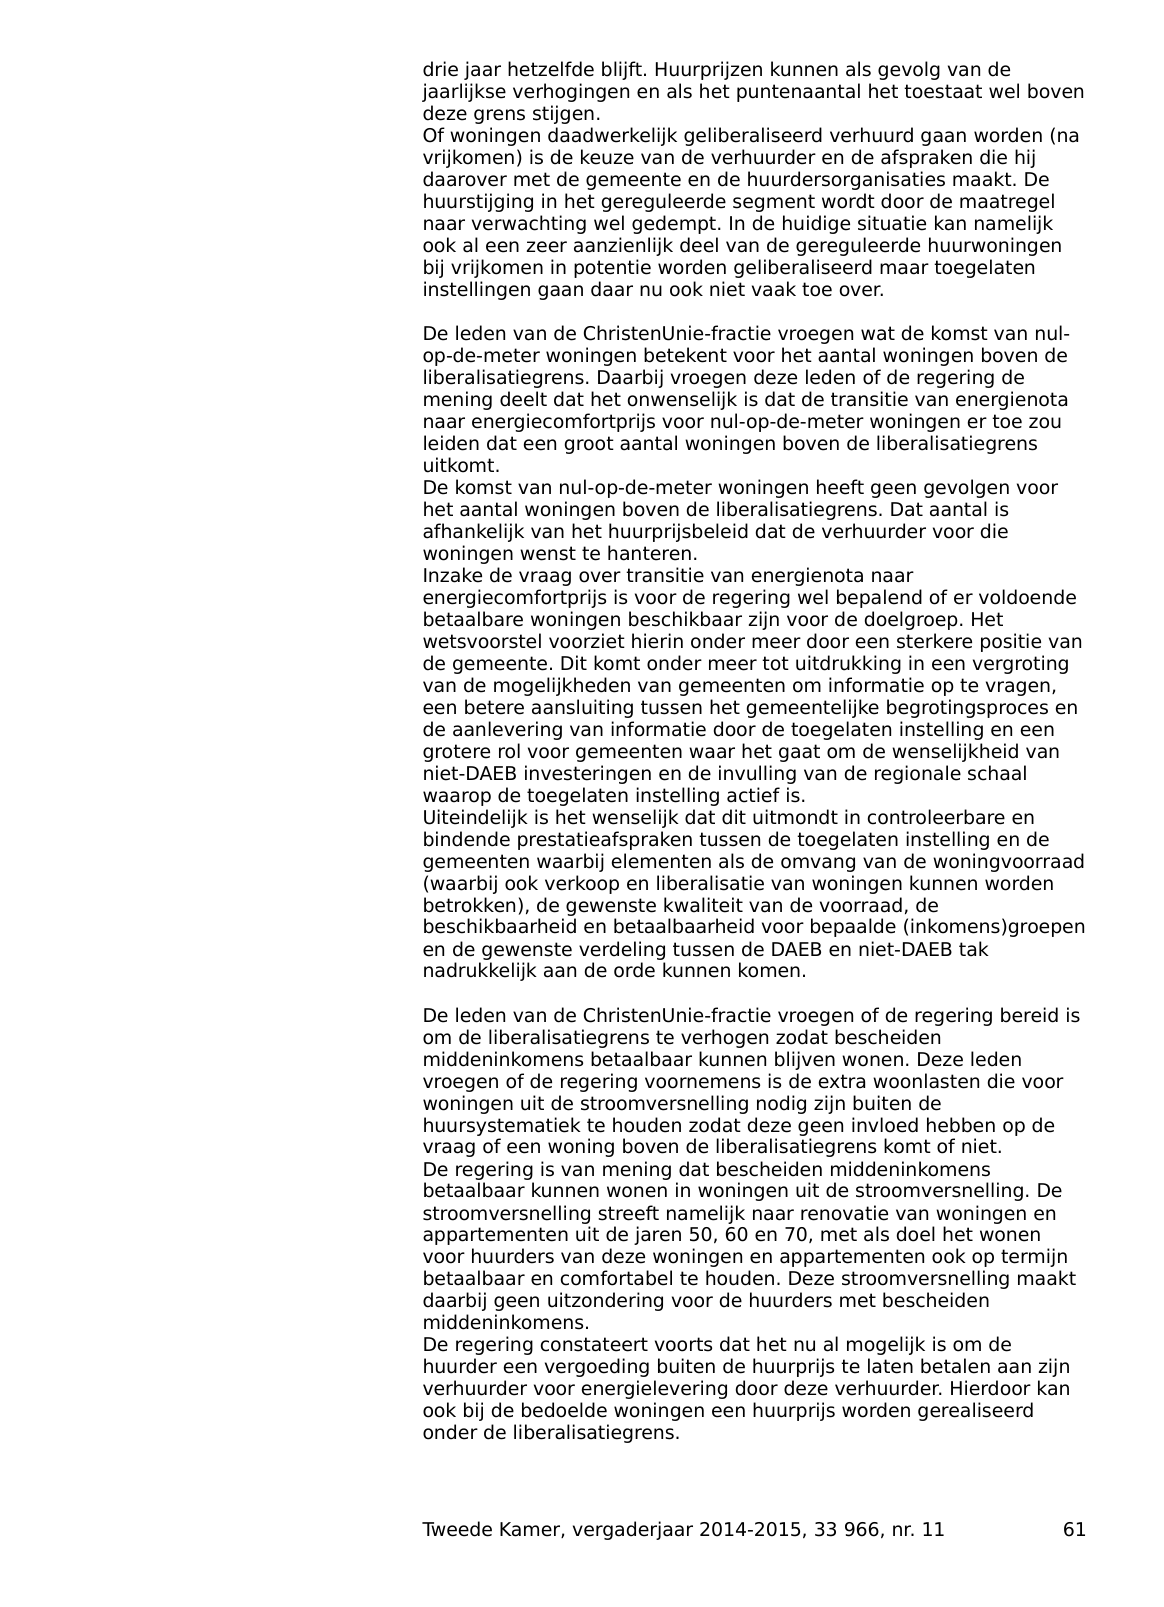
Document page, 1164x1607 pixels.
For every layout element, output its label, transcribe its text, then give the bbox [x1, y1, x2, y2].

text De komst van nul-op-de-meter woningen heeft geen gevolgen voor het aantal woningen boven de liberalisatiegrens. Dat aantal is afhankelijk van het huurprijsbeleid dat de verhuurder voor die woningen wenst te hanteren. [422, 477, 1087, 565]
text De regering constateert voorts dat het nu al mogelijk is om de huurder een vergoeding buiten de huurprijs te laten betalen aan zijn verhuurder voor energielevering door deze verhuurder. Hierdoor kan ook bij de bedoelde woningen een huurprijs worden gerealiseerd onder de liberalisatiegrens. [422, 1334, 1087, 1444]
text De leden van de ChristenUnie-fractie vroegen of de regering bereid is om de liberalisatiegrens te verhogen zodat bescheiden middeninkomens betaalbaar kunnen blijven wonen. Deze leden vroegen of de regering voornemens is de extra woonlasten die voor woningen uit de stroomversnelling nodig zijn buiten de huursystematiek te houden zodat deze geen invloed hebben op de vraag of een woning boven de liberalisatiegrens komt of niet. [422, 1004, 1087, 1158]
text Of woningen daadwerkelijk geliberaliseerd verhuurd gaan worden (na vrijkomen) is de keuze van de verhuurder en de afspraken die hij daarover met de gemeente en de huurdersorganisaties maakt. De huurstijging in het gereguleerde segment wordt door de maatregel naar verwachting wel gedempt. In de huidige situatie kan namelijk ook al een zeer aanzienlijk deel van de gereguleerde huurwoningen bij vrijkomen in potentie worden geliberaliseerd maar toegelaten instellingen gaan daar nu ook niet vaak toe over. [422, 125, 1087, 301]
text De leden van de ChristenUnie-fractie vroegen wat de komst van nul-op-de-meter woningen betekent voor het aantal woningen boven de liberalisatiegrens. Daarbij vroegen deze leden of de regering de mening deelt dat het onwenselijk is dat de transitie van energienota naar energiecomfortprijs voor nul-op-de-meter woningen er toe zou leiden dat een groot aantal woningen boven de liberalisatiegrens uitkomt. [422, 323, 1087, 477]
text drie jaar hetzelfde blijft. Huurprijzen kunnen als gevolg van de jaarlijkse verhogingen en als het puntenaantal het toestaat wel boven deze grens stijgen. [422, 59, 1087, 125]
text Inzake de vraag over transitie van energienota naar energiecomfortprijs is voor de regering wel bepalend of er voldoende betaalbare woningen beschikbaar zijn voor de doelgroep. Het wetsvoorstel voorziet hierin onder meer door een sterkere positie van de gemeente. Dit komt onder meer tot uitdrukking in een vergroting van de mogelijkheden van gemeenten om informatie op te vragen, een betere aansluiting tussen het gemeentelijke begrotingsproces en de aanlevering van informatie door de toegelaten instelling en een grotere rol voor gemeenten waar het gaat om de wenselijkheid van niet-DAEB investeringen en de invulling van de regionale schaal waarop de toegelaten instelling actief is. [422, 565, 1087, 807]
text De regering is van mening dat bescheiden middeninkomens betaalbaar kunnen wonen in woningen uit de stroomversnelling. De stroomversnelling streeft namelijk naar renovatie van woningen en appartementen uit de jaren 50, 60 en 70, met als doel het wonen voor huurders van deze woningen en appartementen ook op termijn betaalbaar en comfortabel te houden. Deze stroomversnelling maakt daarbij geen uitzondering voor de huurders met bescheiden middeninkomens. [422, 1158, 1087, 1334]
text Uiteindelijk is het wenselijk dat dit uitmondt in controleerbare en bindende prestatieafspraken tussen de toegelaten instelling en de gemeenten waarbij elementen als de omvang van de woningvoorraad (waarbij ook verkoop en liberalisatie van woningen kunnen worden betrokken), de gewenste kwaliteit van de voorraad, de beschikbaarheid en betaalbaarheid voor bepaalde (inkomens)groepen en de gewenste verdeling tussen de DAEB en niet-DAEB tak nadrukkelijk aan de orde kunnen komen. [422, 807, 1087, 982]
